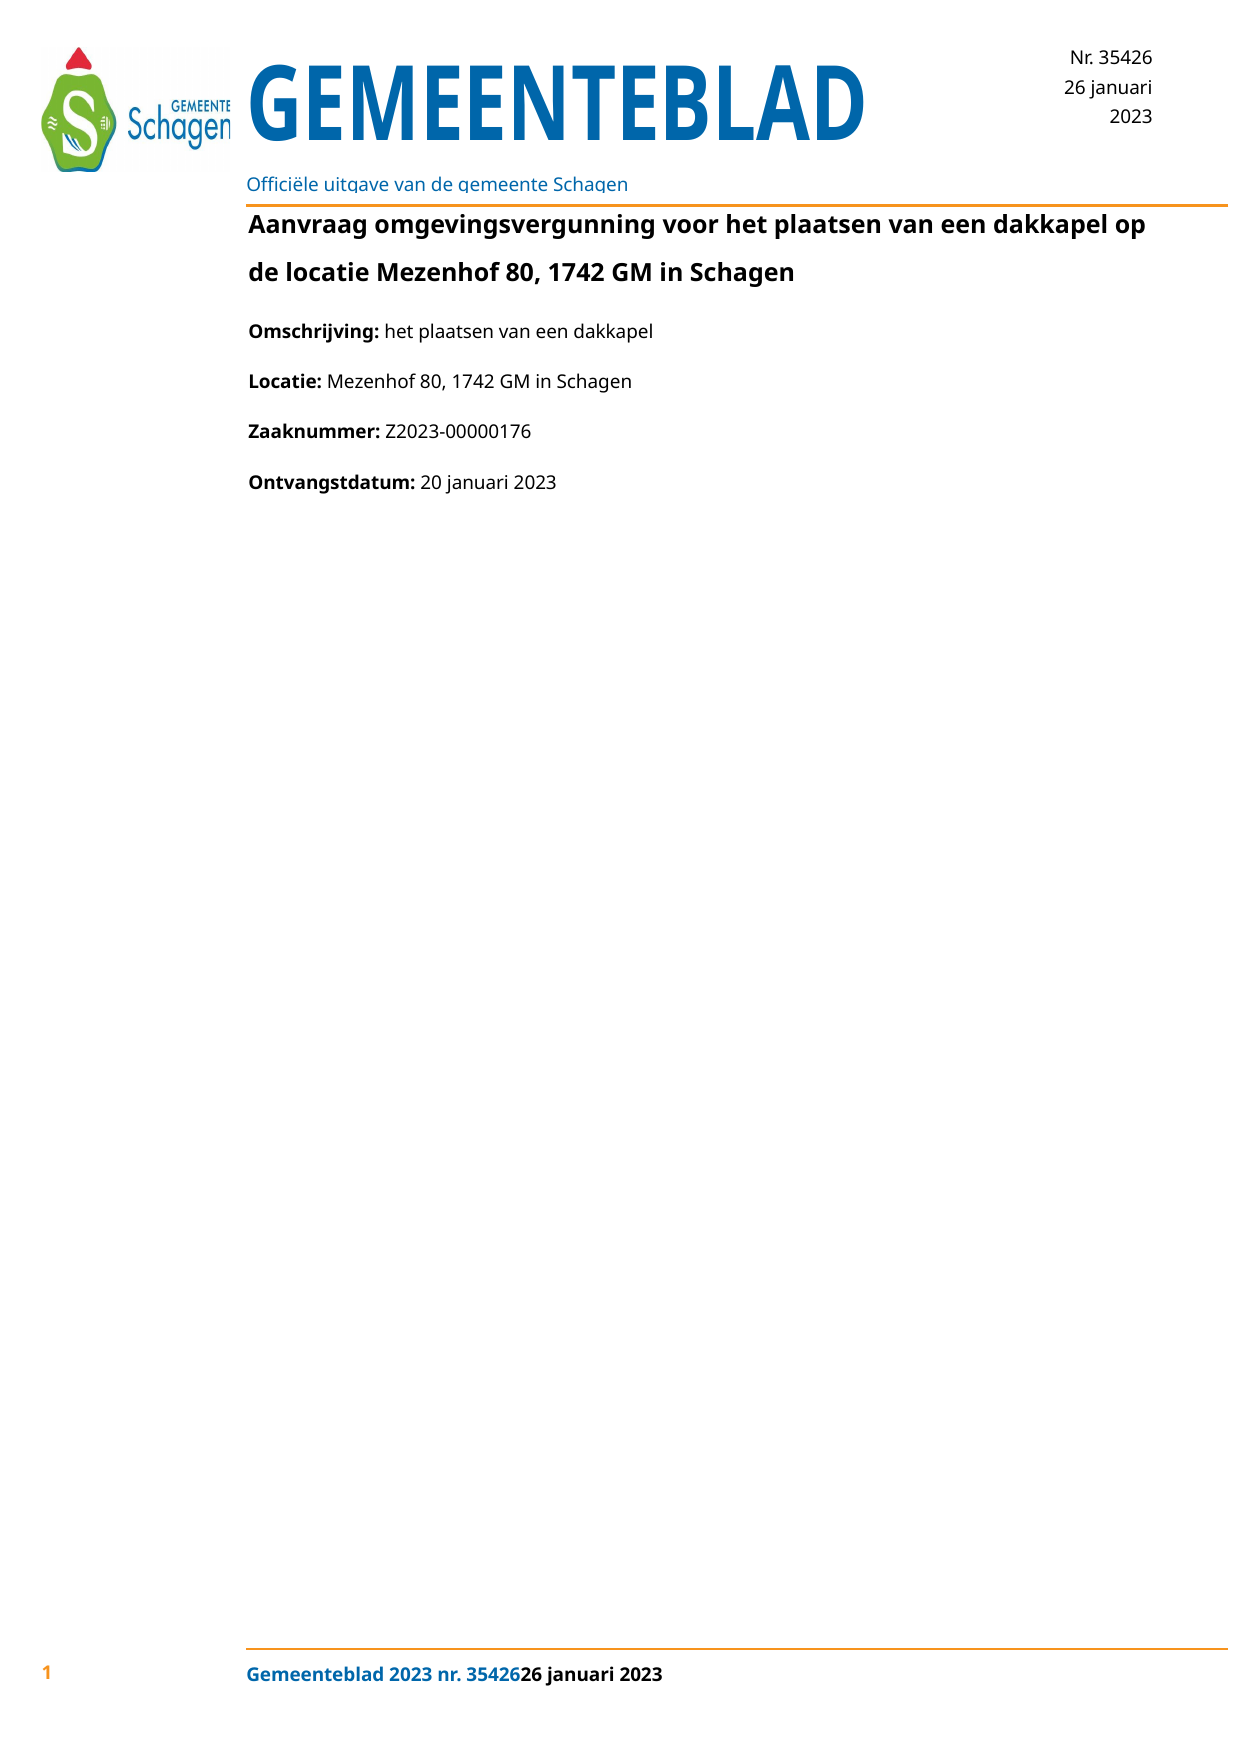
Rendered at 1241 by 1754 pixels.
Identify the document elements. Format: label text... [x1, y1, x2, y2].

text Aanvraag omgevingsvergunning voor het plaatsen van een dakkapel op de locatie Mezenhof 80, 1742 GM in Schagen [248, 207, 1152, 288]
picture [41, 47, 231, 172]
text Ontvangstdatum: 20 januari 2023 [248, 469, 1152, 495]
text Zaaknummer: Z2023-00000176 [248, 419, 1152, 444]
text Locatie: Mezenhof 80, 1742 GM in Schagen [248, 368, 1152, 394]
text Omschrijving: het plaatsen van een dakkapel [248, 318, 1152, 344]
